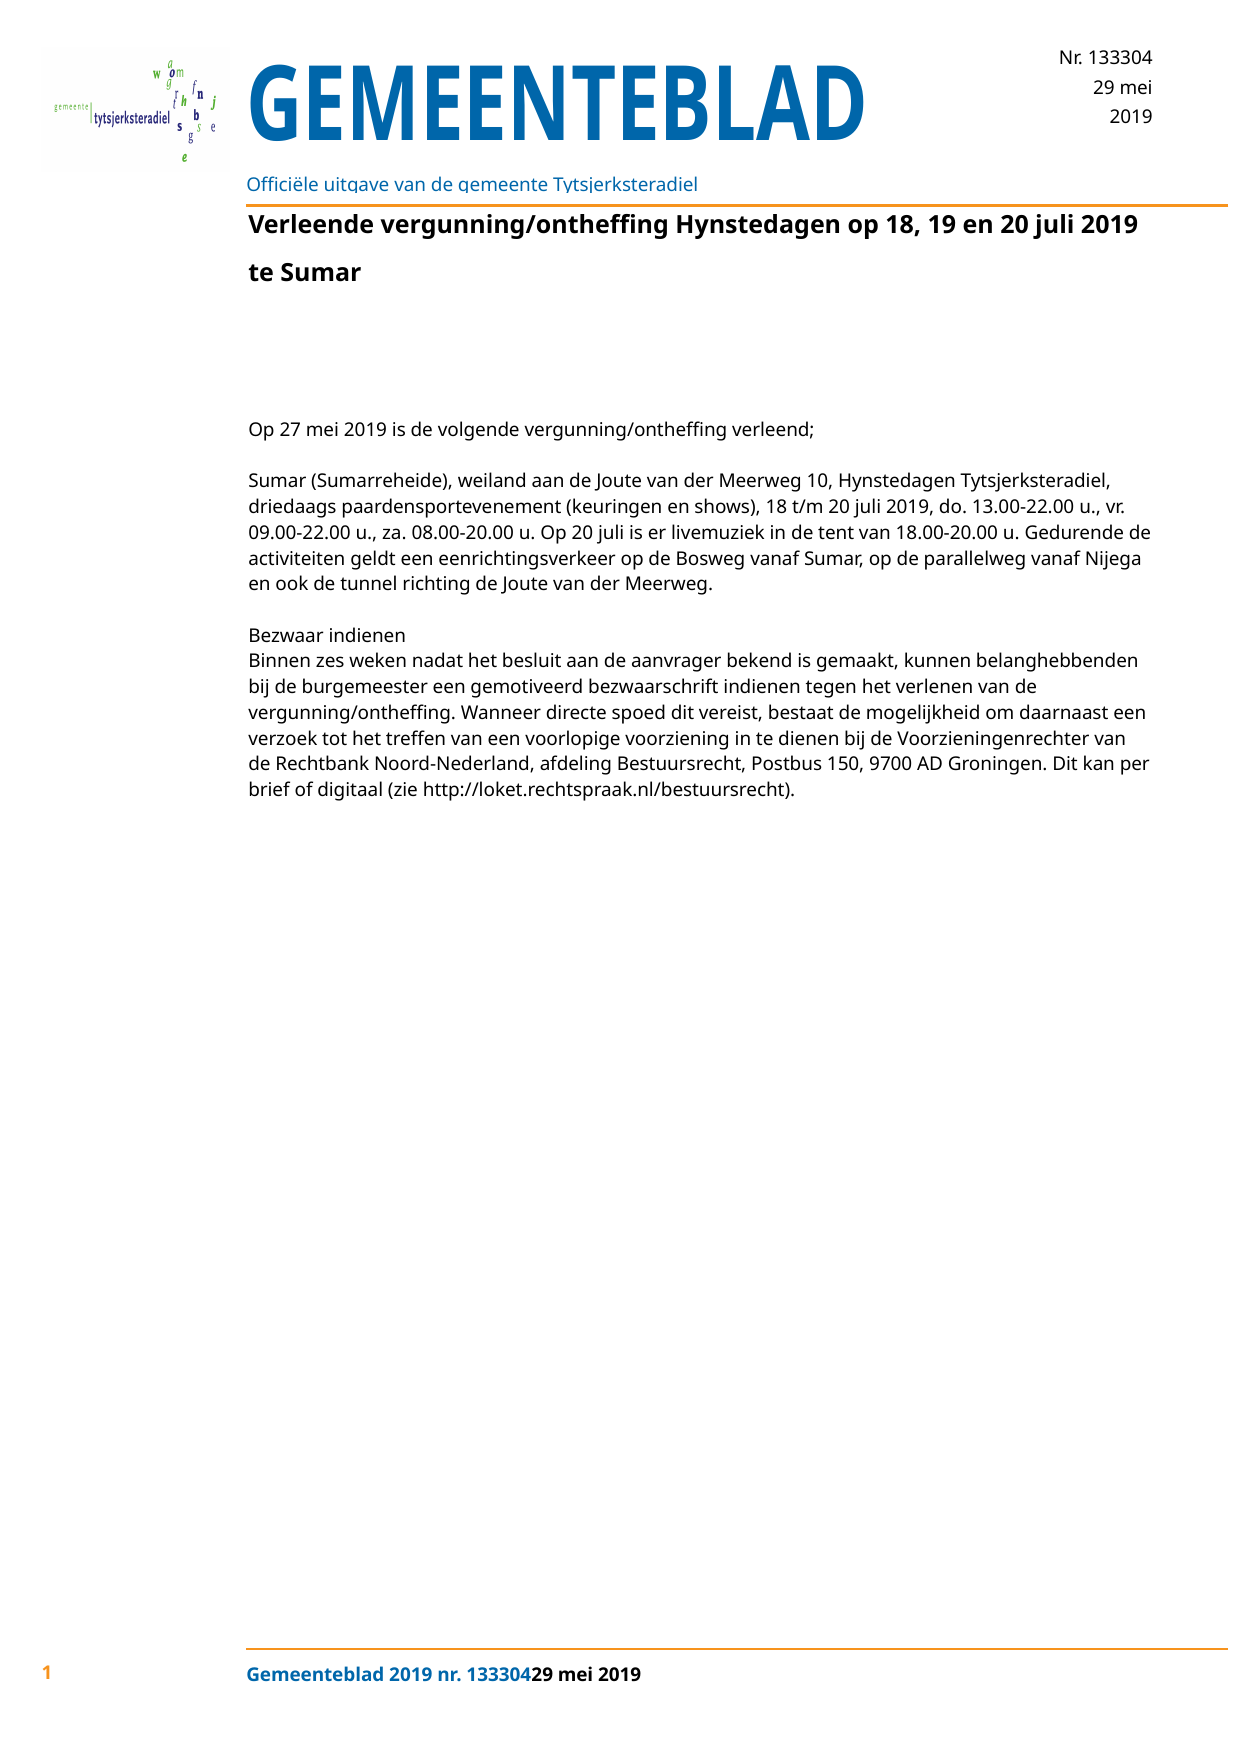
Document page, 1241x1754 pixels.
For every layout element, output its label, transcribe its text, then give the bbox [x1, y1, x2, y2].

picture [41, 47, 231, 172]
text Op 27 mei 2019 is de volgende vergunning/ontheffing verleend; [248, 416, 1152, 442]
text Bezwaar indienen [248, 622, 1152, 648]
text Sumar (Sumarreheide), weiland aan de Joute van der Meerweg 10, Hynstedagen Tytsjerksteradiel, driedaags paardensportevenement (keuringen en shows), 18 t/m 20 juli 2019, do. 13.00-22.00 u., vr. 09.00-22.00 u., za. 08.00-20.00 u. Op 20 juli is er livemuziek in de tent van 18.00-20.00 u. Gedurende de activiteiten geldt een eenrichtingsverkeer op de Bosweg vanaf Sumar, op de parallelweg vanaf Nijega en ook de tunnel richting de Joute van der Meerweg. [248, 468, 1152, 596]
text Verleende vergunning/ontheffing Hynstedagen op 18, 19 en 20 juli 2019 te Sumar [248, 207, 1152, 288]
text Binnen zes weken nadat het besluit aan de aanvrager bekend is gemaakt, kunnen belanghebbenden bij de burgemeester een gemotiveerd bezwaarschrift indienen tegen het verlenen van de vergunning/ontheffing. Wanneer directe spoed dit vereist, bestaat de mogelijkheid om daarnaast een verzoek tot het treffen van een voorlopige voorziening in te dienen bij de Voorzieningenrechter van de Rechtbank Noord-Nederland, afdeling Bestuursrecht, Postbus 150, 9700 AD Groningen. Dit kan per brief of digitaal (zie http://loket.rechtspraak.nl/bestuursrecht). [248, 648, 1152, 802]
